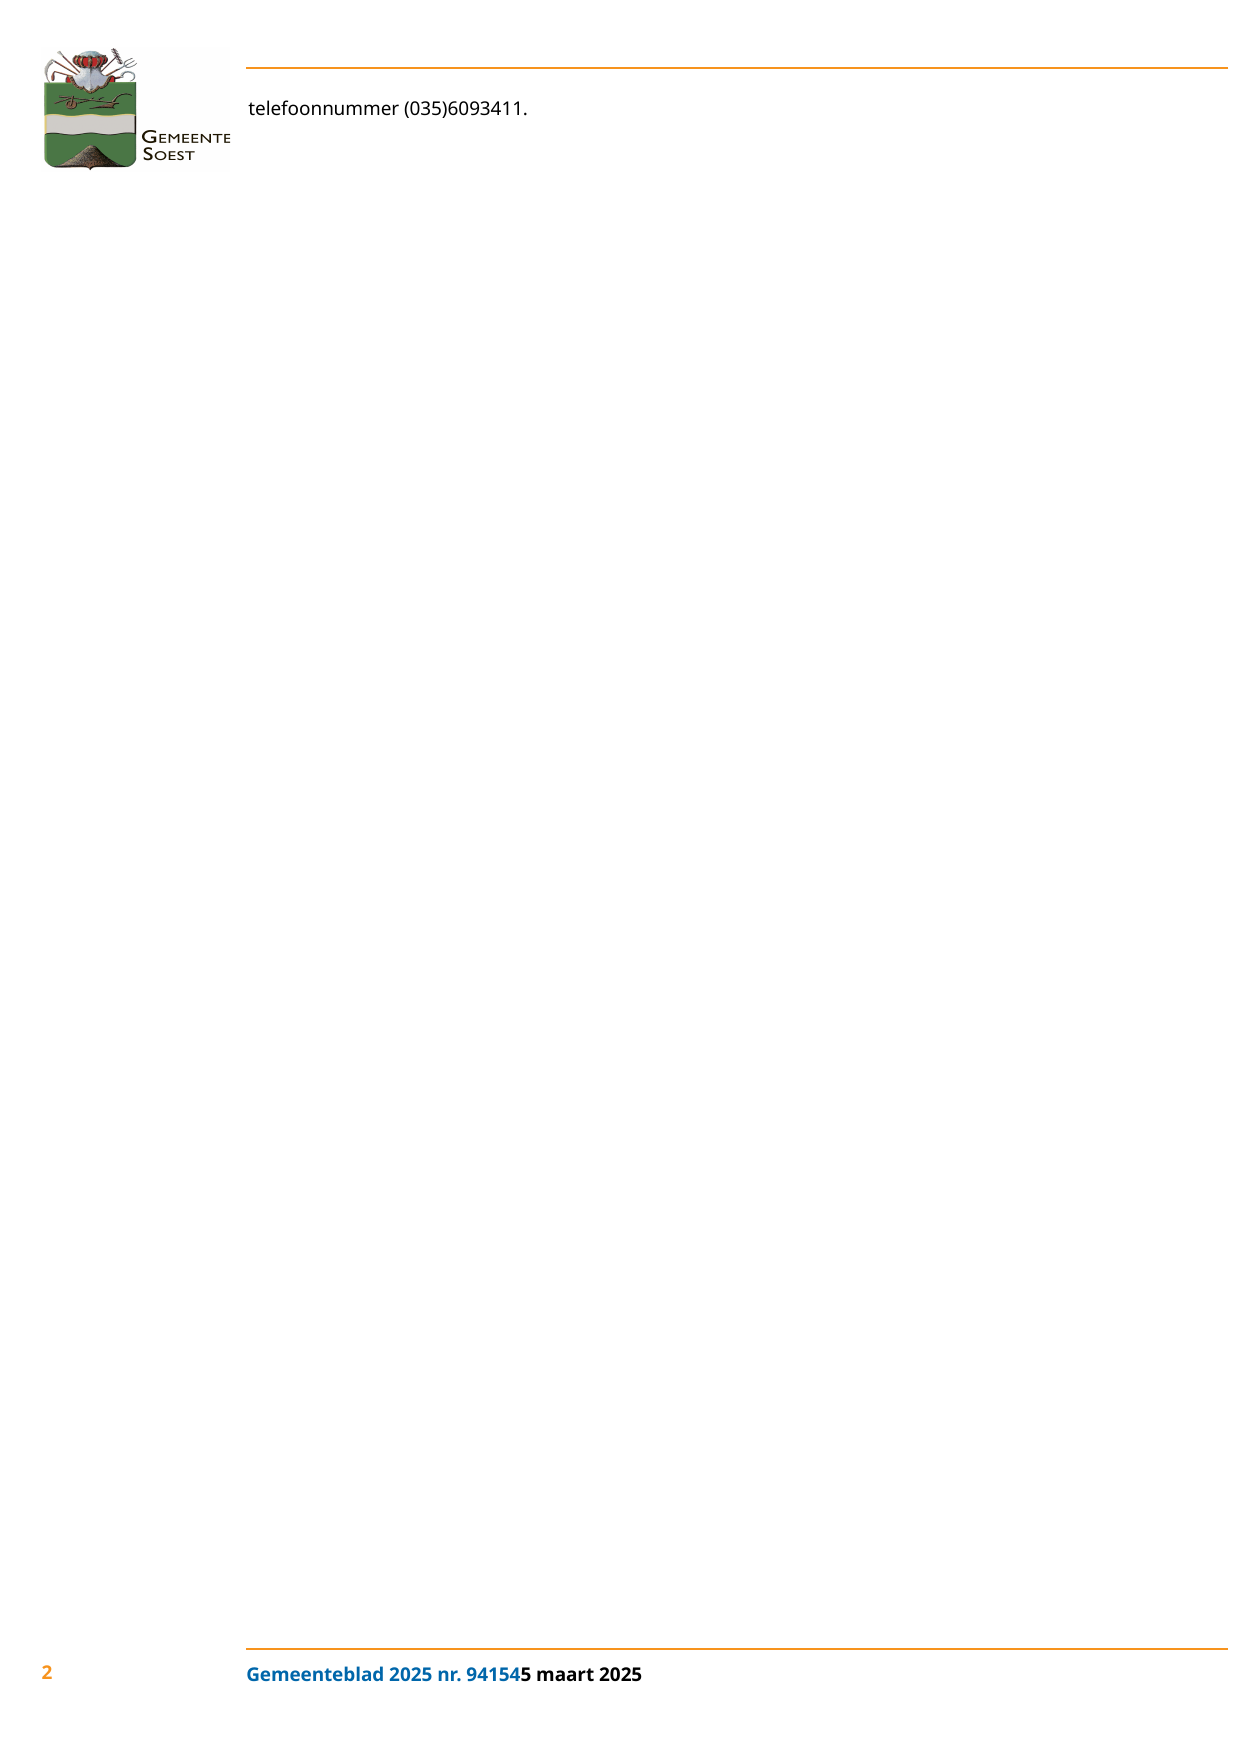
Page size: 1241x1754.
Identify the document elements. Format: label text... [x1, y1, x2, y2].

picture [41, 47, 231, 172]
text telefoonnummer (035)6093411. [248, 95, 1152, 121]
